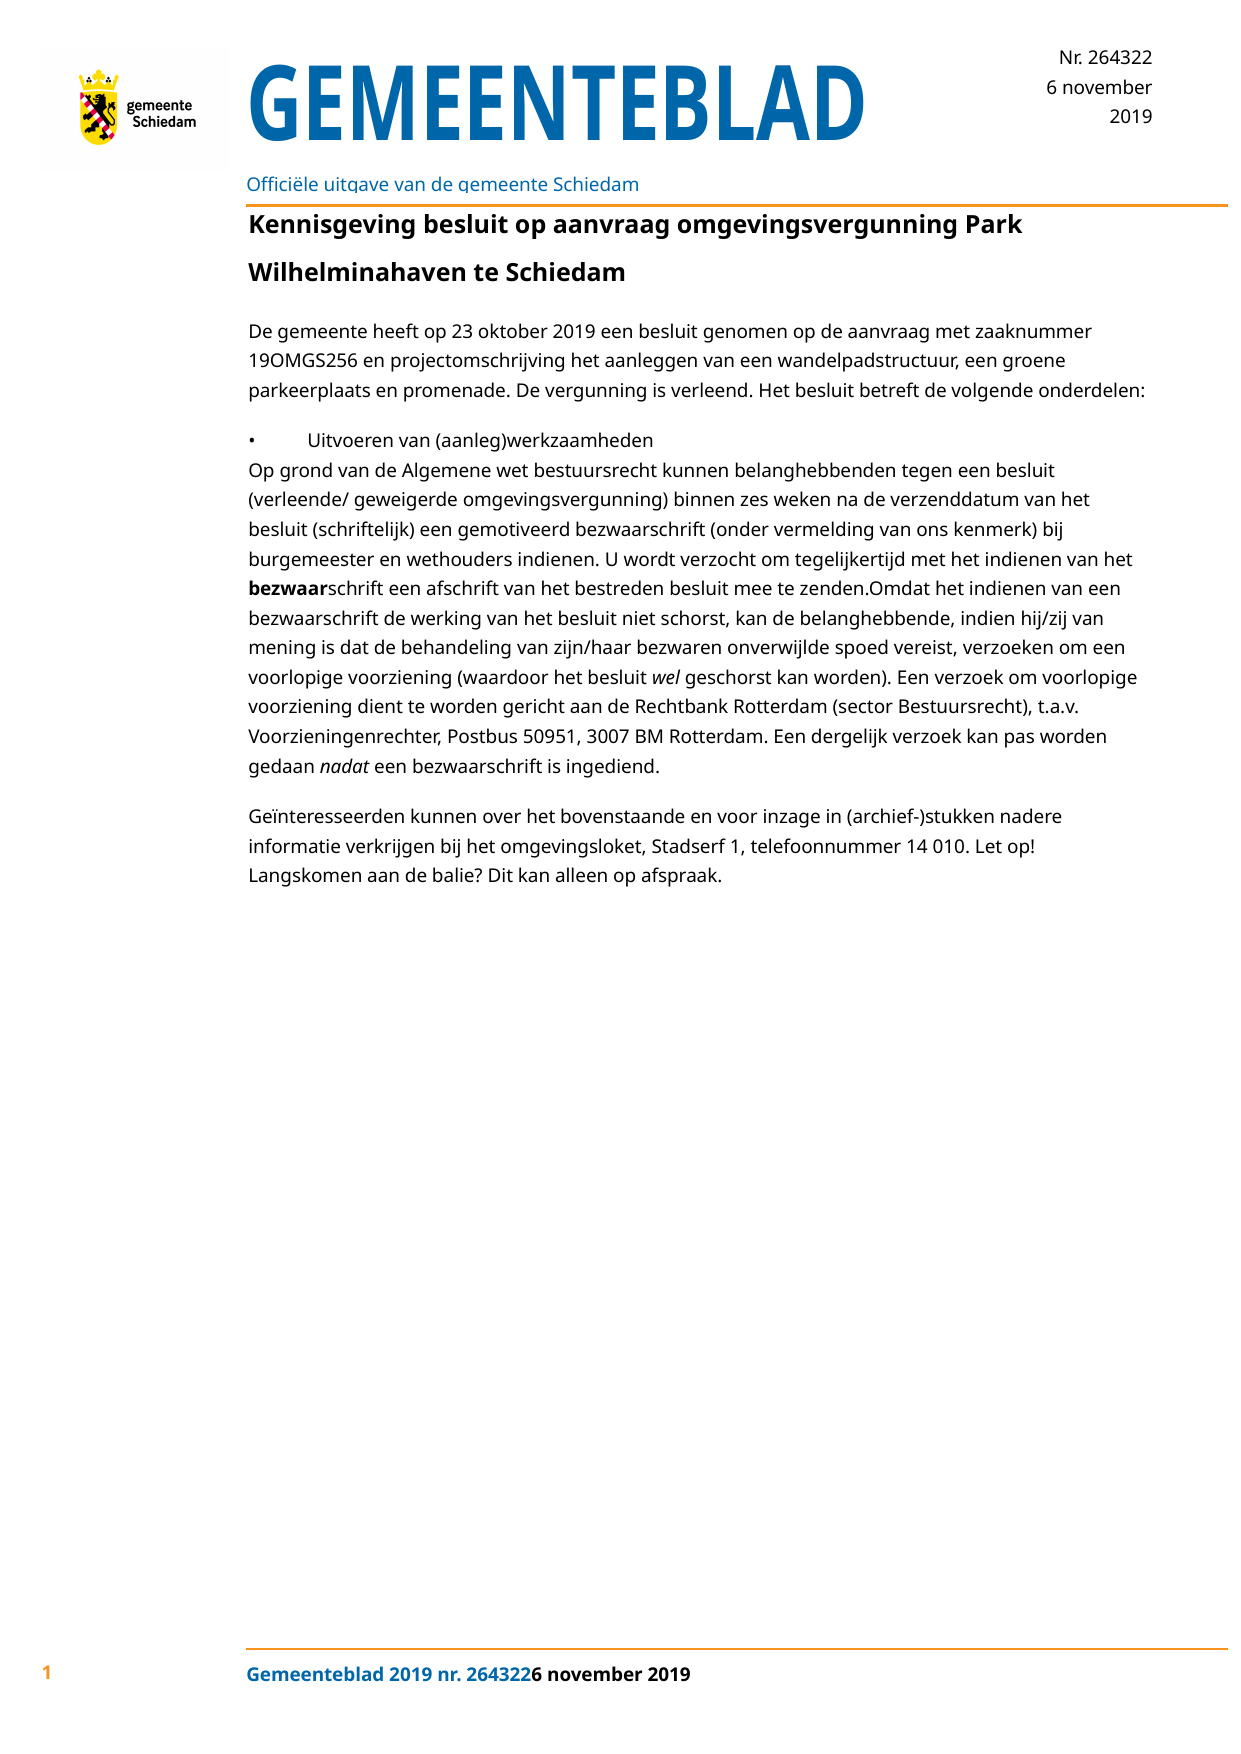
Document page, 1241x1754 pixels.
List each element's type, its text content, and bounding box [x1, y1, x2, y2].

list Uitvoeren van (aanleg)werkzaamheden [248, 427, 1152, 453]
text Geïnteresseerden kunnen over het bovenstaande en voor inzage in (archief-)stukken nadere informatie verkrijgen bij het omgevingsloket, Stadserf 1, telefoonnummer 14 010. Let op! Langskomen aan de balie? Dit kan alleen op afspraak. [248, 803, 1152, 888]
text De gemeente heeft op 23 oktober 2019 een besluit genomen op de aanvraag met zaaknummer 19OMGS256 en projectomschrijving het aanleggen van een wandelpadstructuur, een groene parkeerplaats en promenade. De vergunning is verleend. Het besluit betreft de volgende onderdelen: [248, 318, 1152, 403]
text Kennisgeving besluit op aanvraag omgevingsvergunning Park Wilhelminahaven te Schiedam [248, 207, 1152, 288]
text Op grond van de Algemene wet bestuursrecht kunnen belanghebbenden tegen een besluit (verleende/ geweigerde omgevingsvergunning) binnen zes weken na de verzenddatum van het besluit (schriftelijk) een gemotiveerd bezwaarschrift (onder vermelding van ons kenmerk) bij burgemeester en wethouders indienen. U wordt verzocht om tegelijkertijd met het indienen van het bezwaarschrift een afschrift van het bestreden besluit mee te zenden.Omdat het indienen van een bezwaarschrift de werking van het besluit niet schorst, kan de belanghebbende, indien hij/zij van mening is dat de behandeling van zijn/haar bezwaren onverwijlde spoed vereist, verzoeken om een voorlopige voorziening (waardoor het besluit wel geschorst kan worden). Een verzoek om voorlopige voorziening dient te worden gericht aan de Rechtbank Rotterdam (sector Bestuursrecht), t.a.v. Voorzieningenrechter, Postbus 50951, 3007 BM Rotterdam. Een dergelijk verzoek kan pas worden gedaan nadat een bezwaarschrift is ingediend. [248, 457, 1152, 779]
picture [41, 47, 231, 172]
